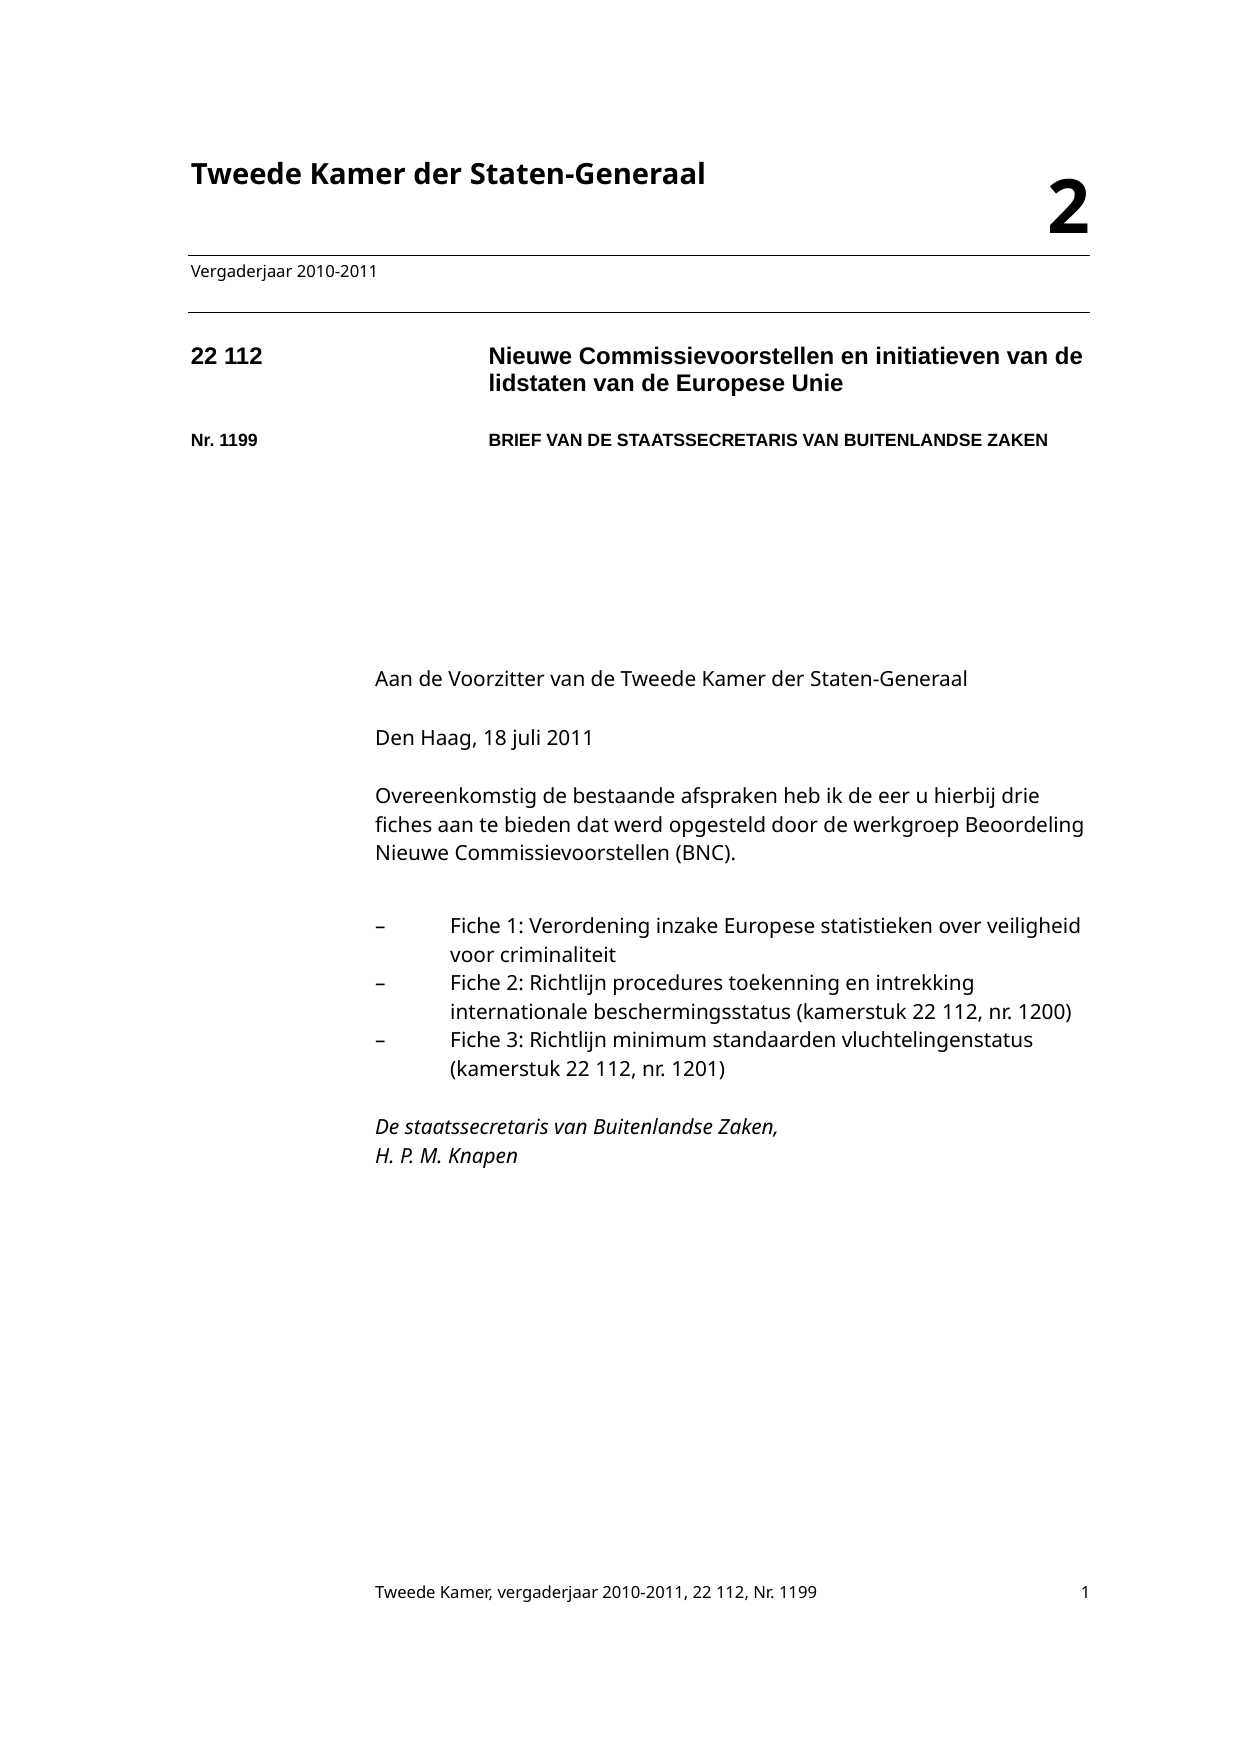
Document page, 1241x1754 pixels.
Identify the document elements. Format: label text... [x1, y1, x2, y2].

text H. P. M. Knapen [375, 1141, 1090, 1169]
table_header Tweede Kamer der Staten-Generaal [188, 150, 909, 255]
text Den Haag, 18 juli 2011 [375, 723, 1090, 751]
table_header 2 [910, 150, 1090, 255]
table_cell [188, 313, 485, 339]
table_cell 22 112 [188, 339, 485, 427]
table_cell Nieuwe Commissievoorstellen en initiatieven van de lidstaten van de Europese Unie [485, 339, 1090, 427]
table_cell Vergaderjaar 2010-2011 [188, 256, 485, 312]
table_cell [485, 313, 1090, 339]
text De staatssecretaris van Buitenlandse Zaken, [375, 1112, 1090, 1141]
list Fiche 3: Richtlijn minimum standaarden vluchtelingenstatus (kamerstuk 22 112, nr. 1201) [375, 1025, 1090, 1082]
text Aan de Voorzitter van de Tweede Kamer der Staten-Generaal [375, 664, 1090, 693]
table_cell Nr. 1199 [188, 427, 485, 546]
table_cell [485, 256, 1090, 312]
list Fiche 1: Verordening inzake Europese statistieken over veiligheid voor criminaliteit [375, 912, 1090, 968]
table_cell BRIEF VAN DE STAATSSECRETARIS VAN BUITENLANDSE ZAKEN [485, 427, 1090, 546]
text Overeenkomstig de bestaande afspraken heb ik de eer u hierbij drie fiches aan te bieden dat werd opgesteld door de werkgroep Beoordeling Nieuwe Commissievoorstellen (BNC). [375, 781, 1090, 867]
list Fiche 2: Richtlijn procedures toekenning en intrekking internationale beschermingsstatus (kamerstuk 22 112, nr. 1200) [375, 968, 1090, 1025]
